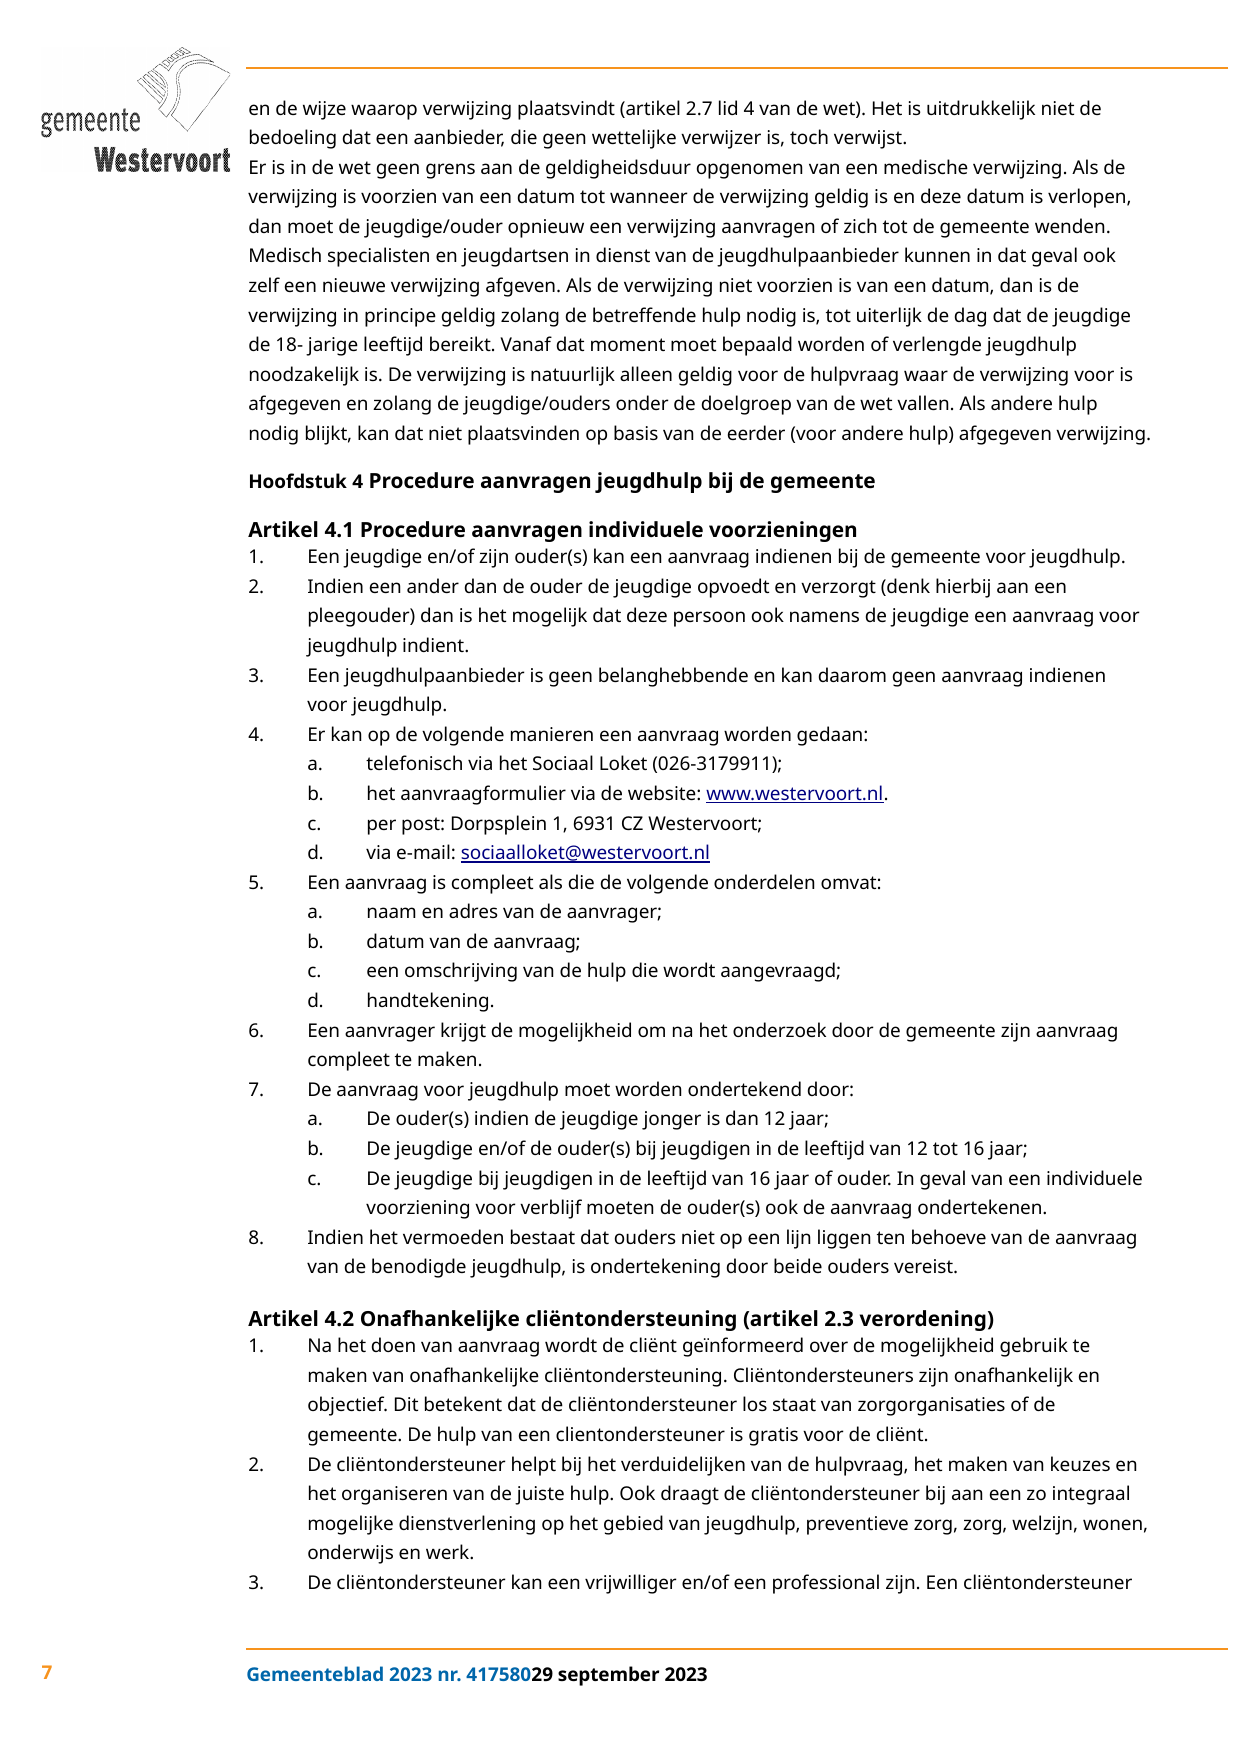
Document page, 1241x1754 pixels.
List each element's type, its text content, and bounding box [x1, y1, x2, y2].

list Een jeugdhulpaanbieder is geen belanghebbende en kan daarom geen aanvraag indienen voor jeugdhulp. [248, 662, 1152, 717]
picture [41, 47, 231, 172]
list Een aanvraag is compleet als die de volgende onderdelen omvat: [248, 869, 1152, 895]
list De cliëntondersteuner kan een vrijwilliger en/of een professional zijn. Een cliëntondersteuner [248, 1569, 1152, 1595]
list De ouder(s) indien de jeugdige jonger is dan 12 jaar; [307, 1106, 1152, 1131]
list De jeugdige en/of de ouder(s) bij jeugdigen in de leeftijd van 12 tot 16 jaar; [307, 1135, 1152, 1161]
list Indien het vermoeden bestaat dat ouders niet op een lijn liggen ten behoeve van de aanvraag van de benodigde jeugdhulp, is ondertekening door beide ouders vereist. [248, 1224, 1152, 1279]
list Een aanvrager krijgt de mogelijkheid om na het onderzoek door de gemeente zijn aanvraag compleet te maken. [248, 1017, 1152, 1072]
list een omschrijving van de hulp die wordt aangevraagd; [307, 958, 1152, 983]
text Artikel 4.1 Procedure aanvragen individuele voorzieningen [248, 515, 1152, 543]
text Er is in de wet geen grens aan de geldigheidsduur opgenomen van een medische verwijzing. Als de verwijzing is voorzien van een datum tot wanneer de verwijzing geldig is en deze datum is verlopen, dan moet de jeugdige/ouder opnieuw een verwijzing aanvragen of zich tot de gemeente wenden. Medisch specialisten en jeugdartsen in dienst van de jeugdhulpaanbieder kunnen in dat geval ook zelf een nieuwe verwijzing afgeven. Als de verwijzing niet voorzien is van een datum, dan is de verwijzing in principe geldig zolang de betreffende hulp nodig is, tot uiterlijk de dag dat de jeugdige de 18- jarige leeftijd bereikt. Vanaf dat moment moet bepaald worden of verlengde jeugdhulp noodzakelijk is. De verwijzing is natuurlijk alleen geldig voor de hulpvraag waar de verwijzing voor is afgegeven en zolang de jeugdige/ouders onder de doelgroep van de wet vallen. Als andere hulp nodig blijkt, kan dat niet plaatsvinden op basis van de eerder (voor andere hulp) afgegeven verwijzing. [248, 154, 1152, 446]
list per post: Dorpsplein 1, 6931 CZ Westervoort; [307, 810, 1152, 836]
list het aanvraagformulier via de website: www.westervoort.nl. [307, 780, 1152, 806]
list Indien een ander dan de ouder de jeugdige opvoedt en verzorgt (denk hierbij aan een pleegouder) dan is het mogelijk dat deze persoon ook namens de jeugdige een aanvraag voor jeugdhulp indient. [248, 573, 1152, 658]
list De aanvraag voor jeugdhulp moet worden ondertekend door: [248, 1076, 1152, 1102]
text Artikel 4.2 Onafhankelijke cliëntondersteuning (artikel 2.3 verordening) [248, 1304, 1152, 1332]
list Na het doen van aanvraag wordt de cliënt geïnformeerd over de mogelijkheid gebruik te maken van onafhankelijke cliëntondersteuning. Cliëntondersteuners zijn onafhankelijk en objectief. Dit betekent dat de cliëntondersteuner los staat van zorgorganisaties of de gemeente. De hulp van een clientondersteuner is gratis voor de cliënt. [248, 1332, 1152, 1447]
list Er kan op de volgende manieren een aanvraag worden gedaan: [248, 721, 1152, 747]
text Hoofdstuk 4 Procedure aanvragen jeugdhulp bij de gemeente [248, 466, 1152, 494]
list De jeugdige bij jeugdigen in de leeftijd van 16 jaar of ouder. In geval van een individuele voorziening voor verblijf moeten de ouder(s) ook de aanvraag ondertekenen. [307, 1165, 1152, 1220]
list handtekening. [307, 987, 1152, 1013]
list via e-mail: sociaalloket@westervoort.nl [307, 839, 1152, 865]
list naam en adres van de aanvrager; [307, 898, 1152, 924]
list Een jeugdige en/of zijn ouder(s) kan een aanvraag indienen bij de gemeente voor jeugdhulp. [248, 543, 1152, 569]
list datum van de aanvraag; [307, 928, 1152, 954]
list De cliëntondersteuner helpt bij het verduidelijken van de hulpvraag, het maken van keuzes en het organiseren van de juiste hulp. Ook draagt de cliëntondersteuner bij aan een zo integraal mogelijke dienstverlening op het gebied van jeugdhulp, preventieve zorg, zorg, welzijn, wonen, onderwijs en werk. [248, 1451, 1152, 1565]
list telefonisch via het Sociaal Loket (026-3179911); [307, 751, 1152, 776]
text en de wijze waarop verwijzing plaatsvindt (artikel 2.7 lid 4 van de wet). Het is uitdrukkelijk niet de bedoeling dat een aanbieder, die geen wettelijke verwijzer is, toch verwijst. [248, 95, 1152, 150]
